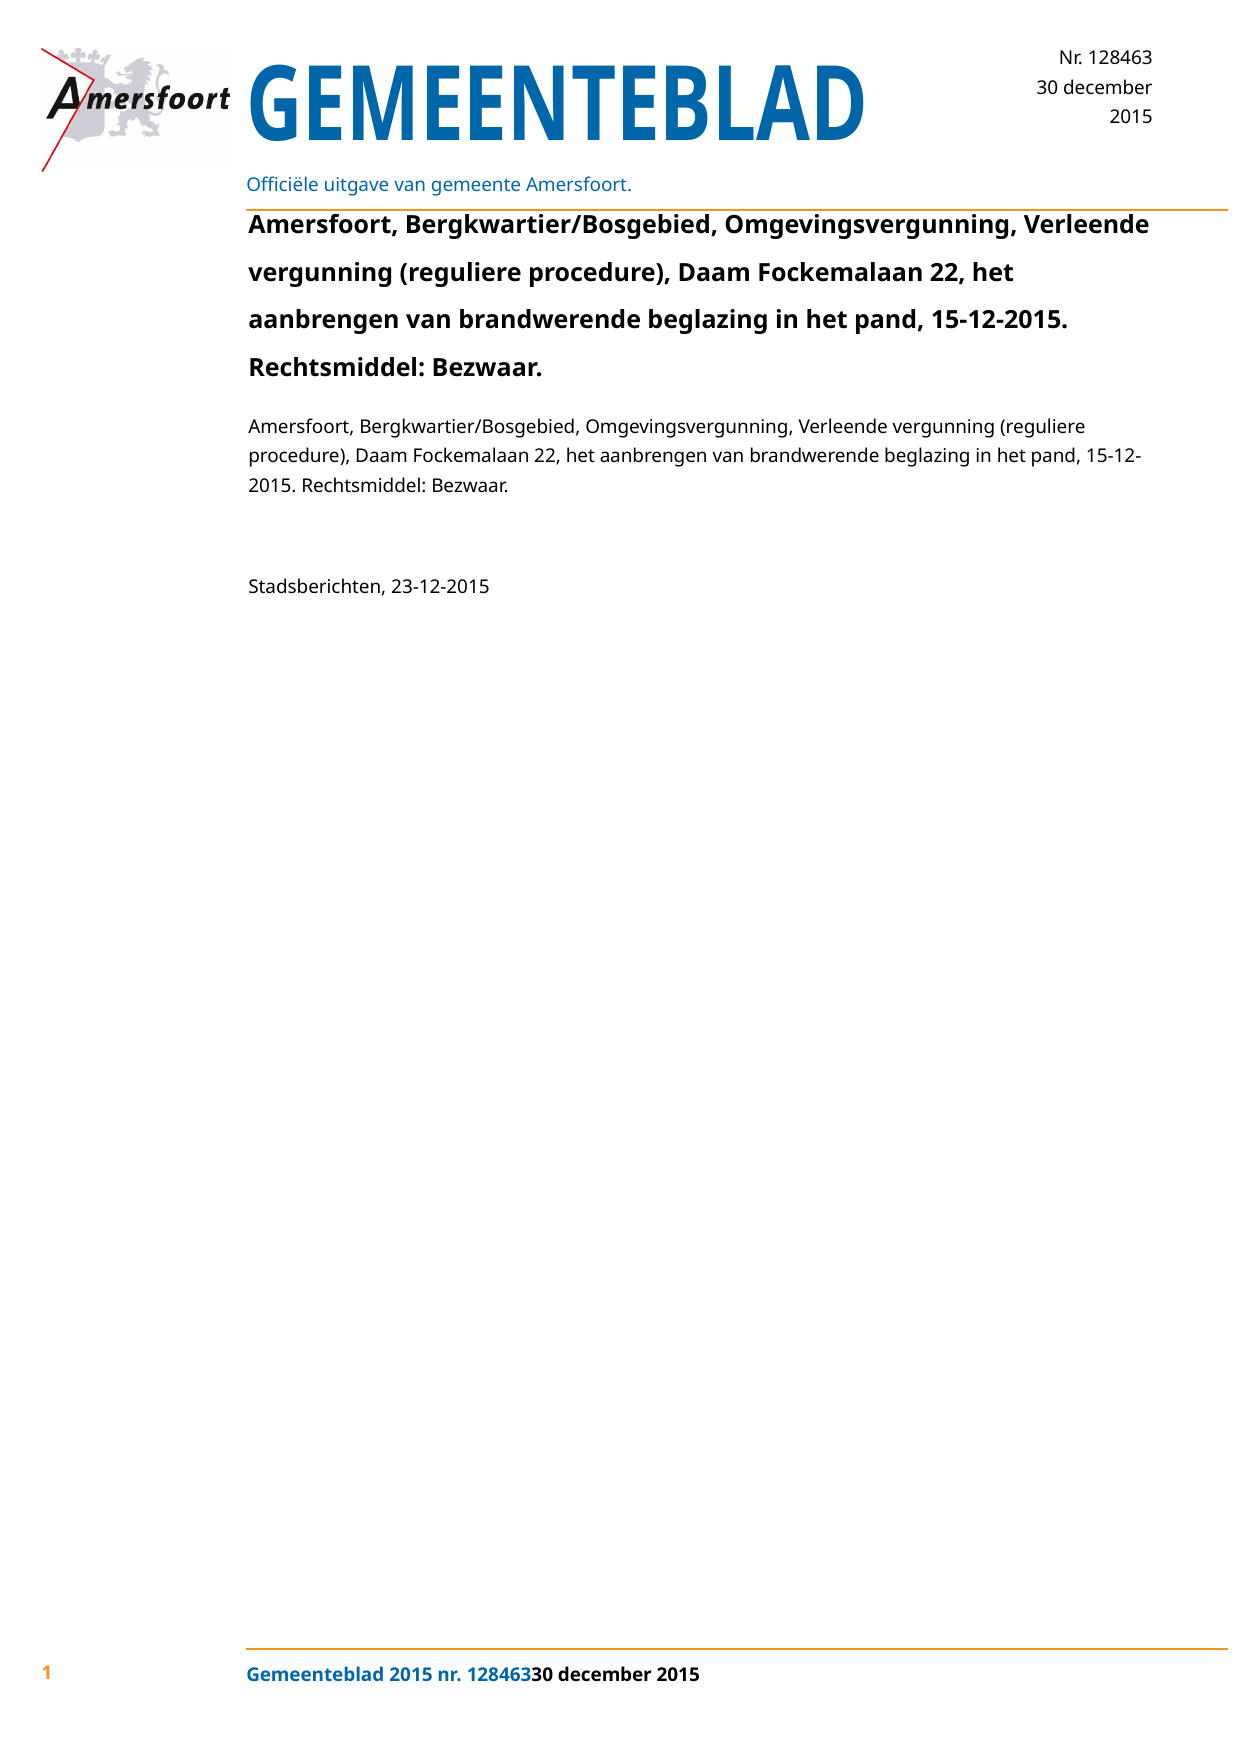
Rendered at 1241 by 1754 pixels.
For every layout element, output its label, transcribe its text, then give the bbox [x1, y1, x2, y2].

text Amersfoort, Bergkwartier/Bosgebied, Omgevingsvergunning, Verleende vergunning (reguliere procedure), Daam Fockemalaan 22, het aanbrengen van brandwerende beglazing in het pand, 15-12-2015. Rechtsmiddel: Bezwaar. [248, 413, 1152, 498]
text Amersfoort, Bergkwartier/Bosgebied, Omgevingsvergunning, Verleende vergunning (reguliere procedure), Daam Fockemalaan 22, het aanbrengen van brandwerende beglazing in het pand, 15-12-2015. Rechtsmiddel: Bezwaar. [248, 211, 1152, 384]
text Stadsberichten, 23-12-2015 [248, 573, 1152, 599]
picture [41, 47, 231, 172]
